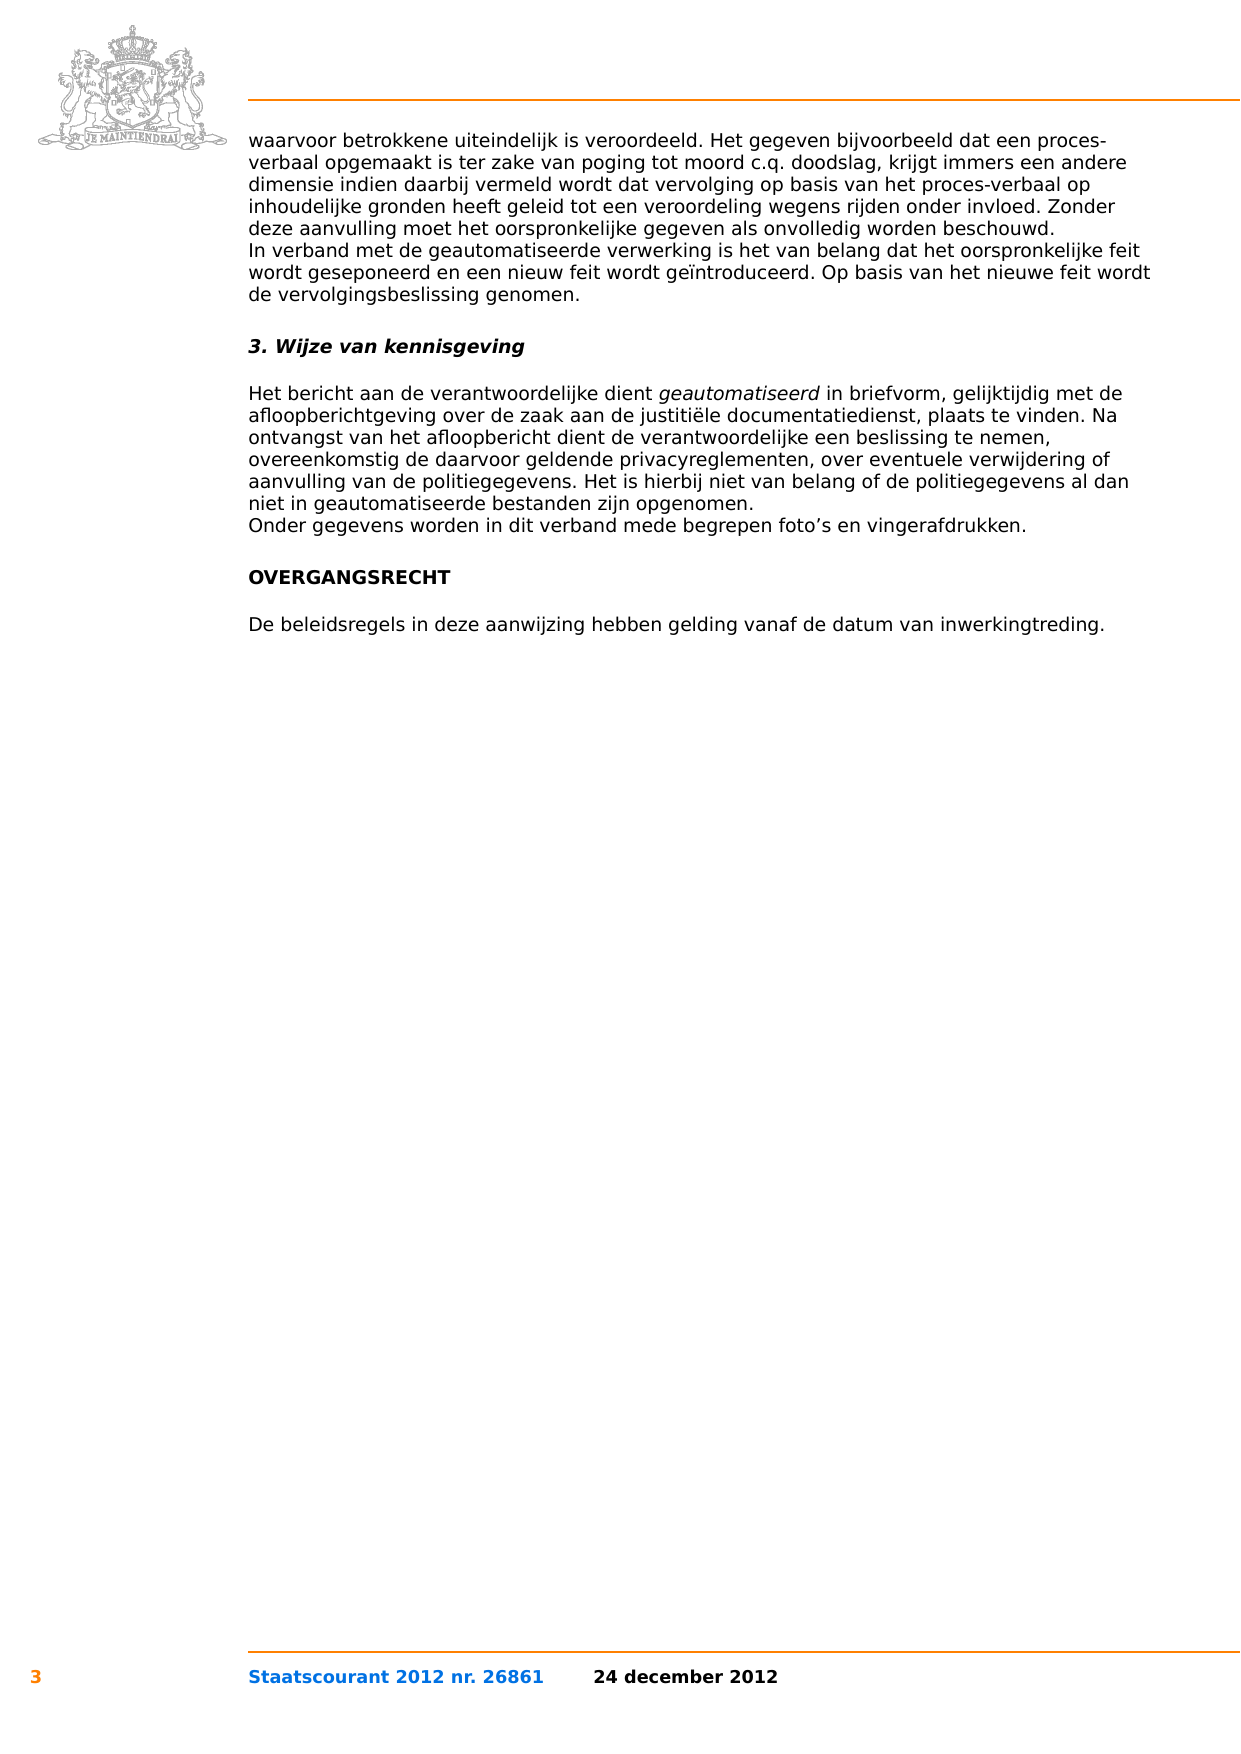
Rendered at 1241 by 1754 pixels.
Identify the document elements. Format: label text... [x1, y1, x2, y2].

text De beleidsregels in deze aanwijzing hebben gelding vanaf de datum van inwerkingtreding. [248, 613, 1163, 636]
text waarvoor betrokkene uiteindelijk is veroordeeld. Het gegeven bijvoorbeeld dat een proces-verbaal opgemaakt is ter zake van poging tot moord c.q. doodslag, krijgt immers een andere dimensie indien daarbij vermeld wordt dat vervolging op basis van het proces-verbaal op inhoudelijke gronden heeft geleid tot een veroordeling wegens rijden onder invloed. Zonder deze aanvulling moet het oorspronkelijke gegeven als onvolledig worden beschouwd. [248, 130, 1163, 240]
text Onder gegevens worden in dit verband mede begrepen foto’s en vingerafdrukken. [248, 514, 1163, 537]
picture [38, 25, 227, 150]
text Het bericht aan de verantwoordelijke dient geautomatiseerd in briefvorm, gelijktijdig met de afloopberichtgeving over de zaak aan de justitiële documentatiedienst, plaats te vinden. Na ontvangst van het afloopbericht dient de verantwoordelijke een beslissing te nemen, overeenkomstig de daarvoor geldende privacyreglementen, over eventuele verwijdering of aanvulling van de politiegegevens. Het is hierbij niet van belang of de politiegegevens al dan niet in geautomatiseerde bestanden zijn opgenomen. [248, 383, 1163, 514]
subtitle OVERGANGSRECHT [248, 567, 1163, 588]
text In verband met de geautomatiseerde verwerking is het van belang dat het oorspronkelijke feit wordt geseponeerd en een nieuw feit wordt geïntroduceerd. Op basis van het nieuwe feit wordt de vervolgingsbeslissing genomen. [248, 240, 1163, 306]
subtitle 3. Wijze van kennisgeving [248, 336, 1163, 358]
